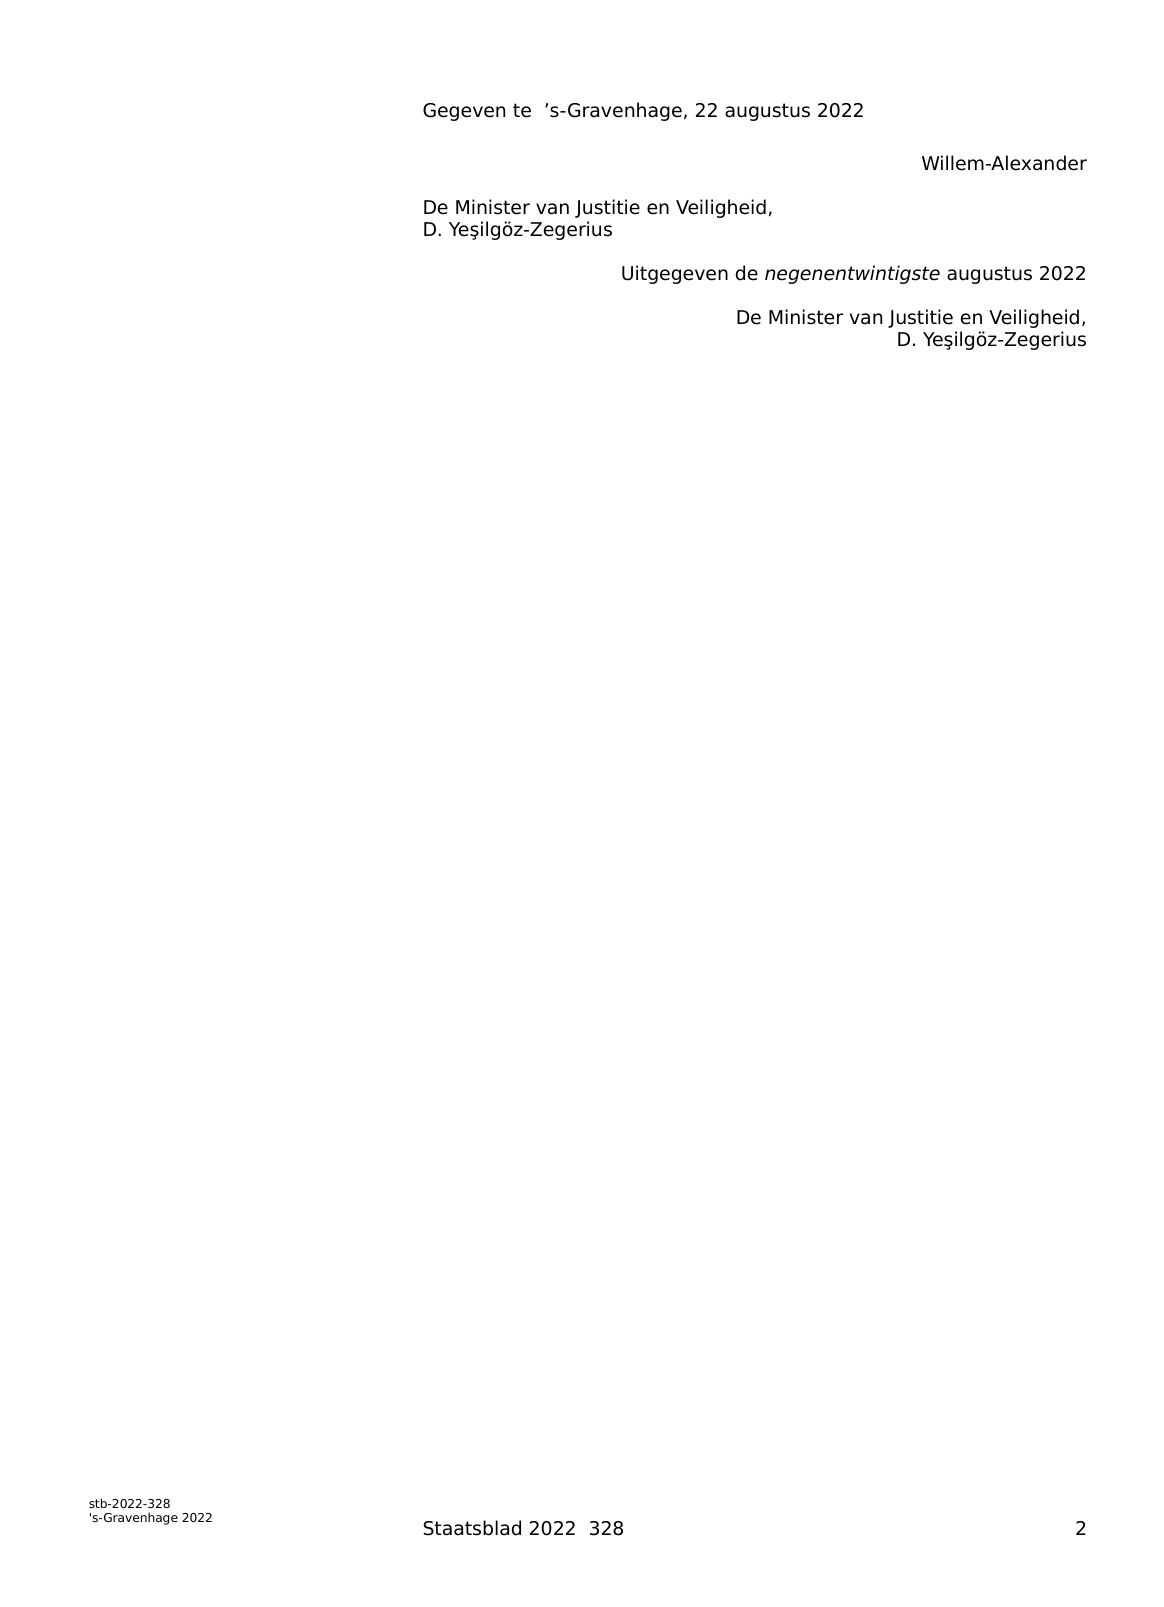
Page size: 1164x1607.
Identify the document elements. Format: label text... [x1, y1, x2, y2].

text stb-2022-328 [88, 1497, 323, 1511]
text Willem-Alexander [422, 152, 1087, 174]
text Uitgegeven de negenentwintigste augustus 2022 [422, 263, 1087, 285]
text 's-Gravenhage 2022 [88, 1511, 323, 1525]
text De Minister van Justitie en Veiligheid, D. Yeşilgöz-Zegerius [422, 307, 1087, 351]
text De Minister van Justitie en Veiligheid, D. Yeşilgöz-Zegerius [422, 197, 1087, 241]
text Gegeven te ’s-Gravenhage, 22 augustus 2022 [422, 100, 1087, 122]
